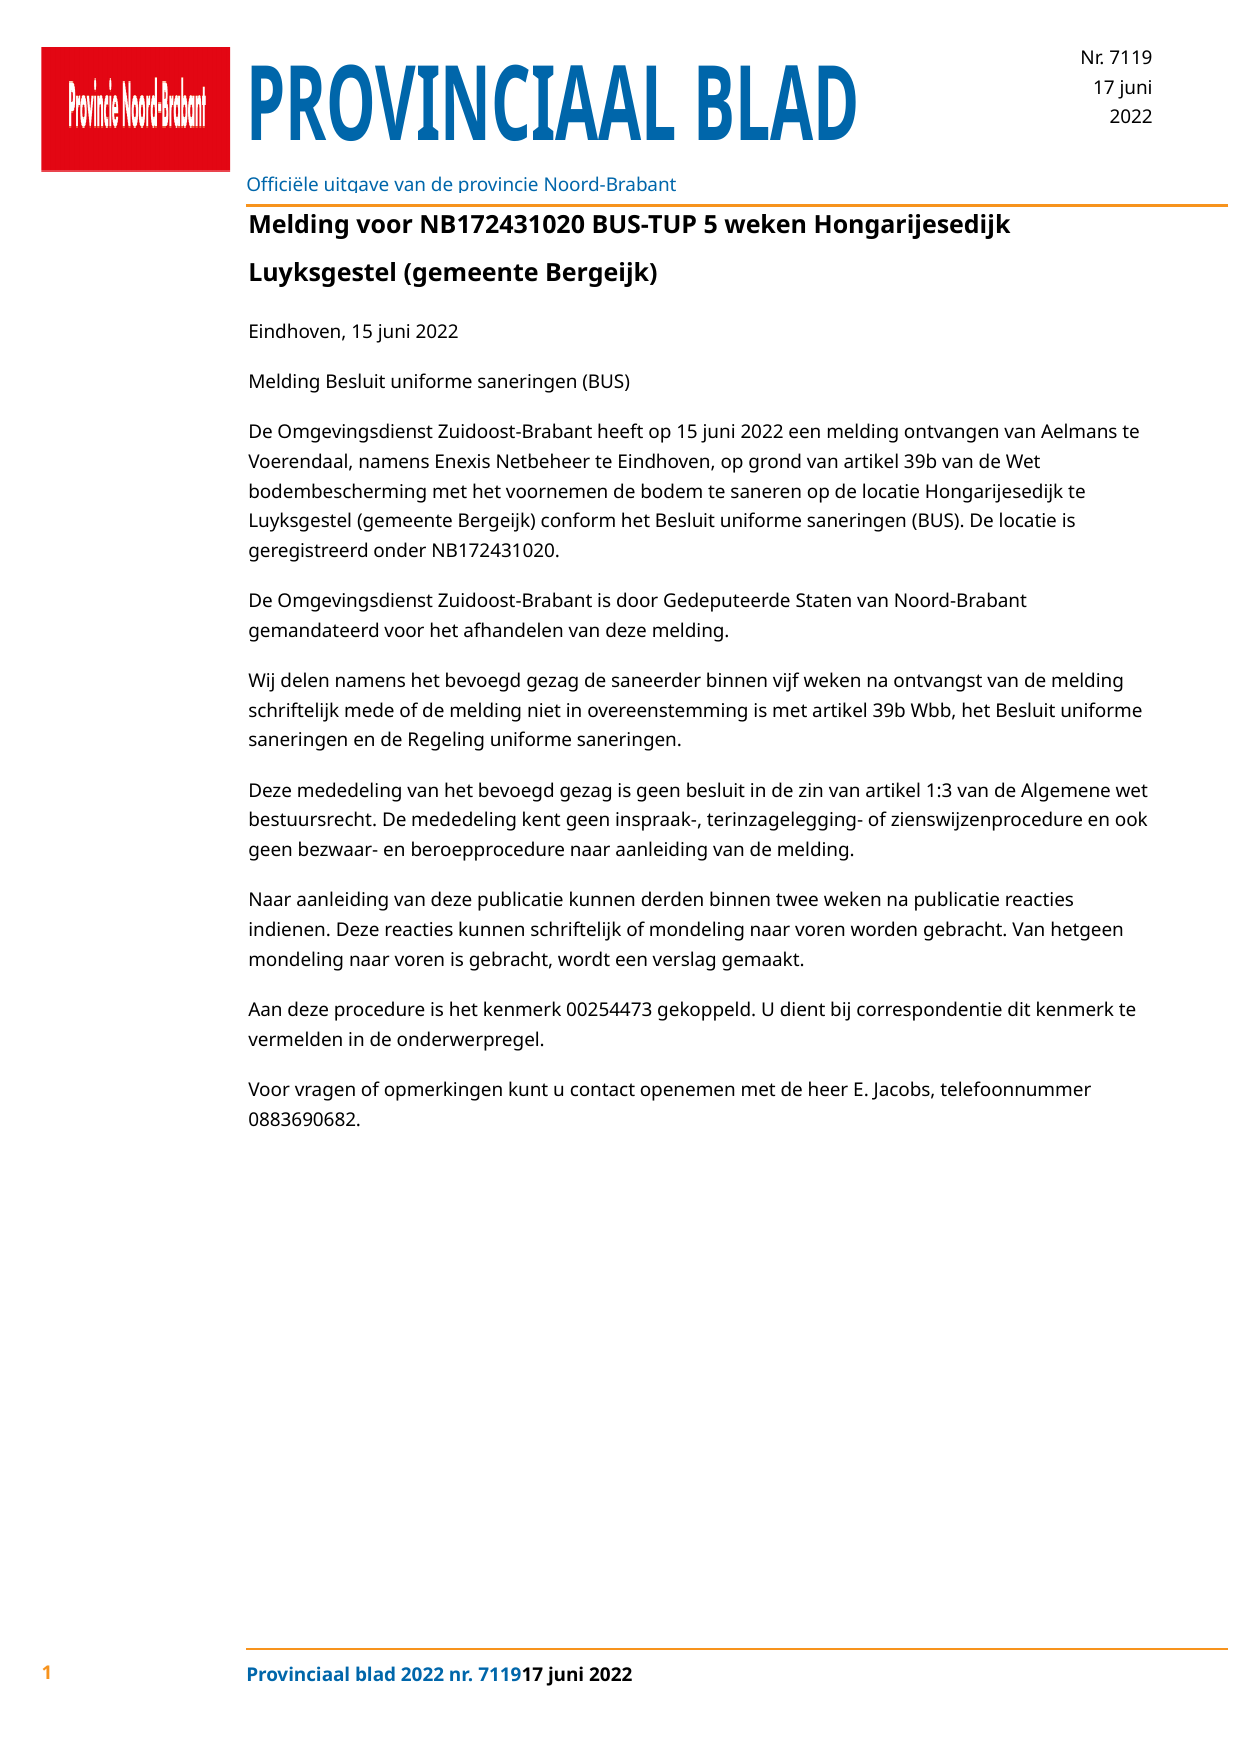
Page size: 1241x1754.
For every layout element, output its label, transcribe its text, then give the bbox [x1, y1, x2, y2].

text Deze mededeling van het bevoegd gezag is geen besluit in de zin van artikel 1:3 van de Algemene wet bestuursrecht. De mededeling kent geen inspraak-, terinzagelegging- of zienswijzenprocedure en ook geen bezwaar- en beroepprocedure naar aanleiding van de melding. [248, 777, 1152, 862]
text Naar aanleiding van deze publicatie kunnen derden binnen twee weken na publicatie reacties indienen. Deze reacties kunnen schriftelijk of mondeling naar voren worden gebracht. Van hetgeen mondeling naar voren is gebracht, wordt een verslag gemaakt. [248, 887, 1152, 972]
text De Omgevingsdienst Zuidoost-Brabant heeft op 15 juni 2022 een melding ontvangen van Aelmans te Voerendaal, namens Enexis Netbeheer te Eindhoven, op grond van artikel 39b van de Wet bodembescherming met het voornemen de bodem te saneren op de locatie Hongarijesedijk te Luyksgestel (gemeente Bergeijk) conform het Besluit uniforme saneringen (BUS). De locatie is geregistreerd onder NB172431020. [248, 419, 1152, 563]
text Wij delen namens het bevoegd gezag de saneerder binnen vijf weken na ontvangst van de melding schriftelijk mede of de melding niet in overeenstemming is met artikel 39b Wbb, het Besluit uniforme saneringen en de Regeling uniforme saneringen. [248, 667, 1152, 752]
text Eindhoven, 15 juni 2022 [248, 318, 1152, 344]
picture [41, 47, 231, 172]
text Melding Besluit uniforme saneringen (BUS) [248, 368, 1152, 394]
text Melding voor NB172431020 BUS-TUP 5 weken Hongarijesedijk Luyksgestel (gemeente Bergeijk) [248, 207, 1152, 288]
text Aan deze procedure is het kenmerk 00254473 gekoppeld. U dient bij correspondentie dit kenmerk te vermelden in de onderwerpregel. [248, 996, 1152, 1052]
text De Omgevingsdienst Zuidoost-Brabant is door Gedeputeerde Staten van Noord-Brabant gemandateerd voor het afhandelen van deze melding. [248, 587, 1152, 643]
text Voor vragen of opmerkingen kunt u contact openemen met de heer E. Jacobs, telefoonnummer 0883690682. [248, 1076, 1152, 1132]
